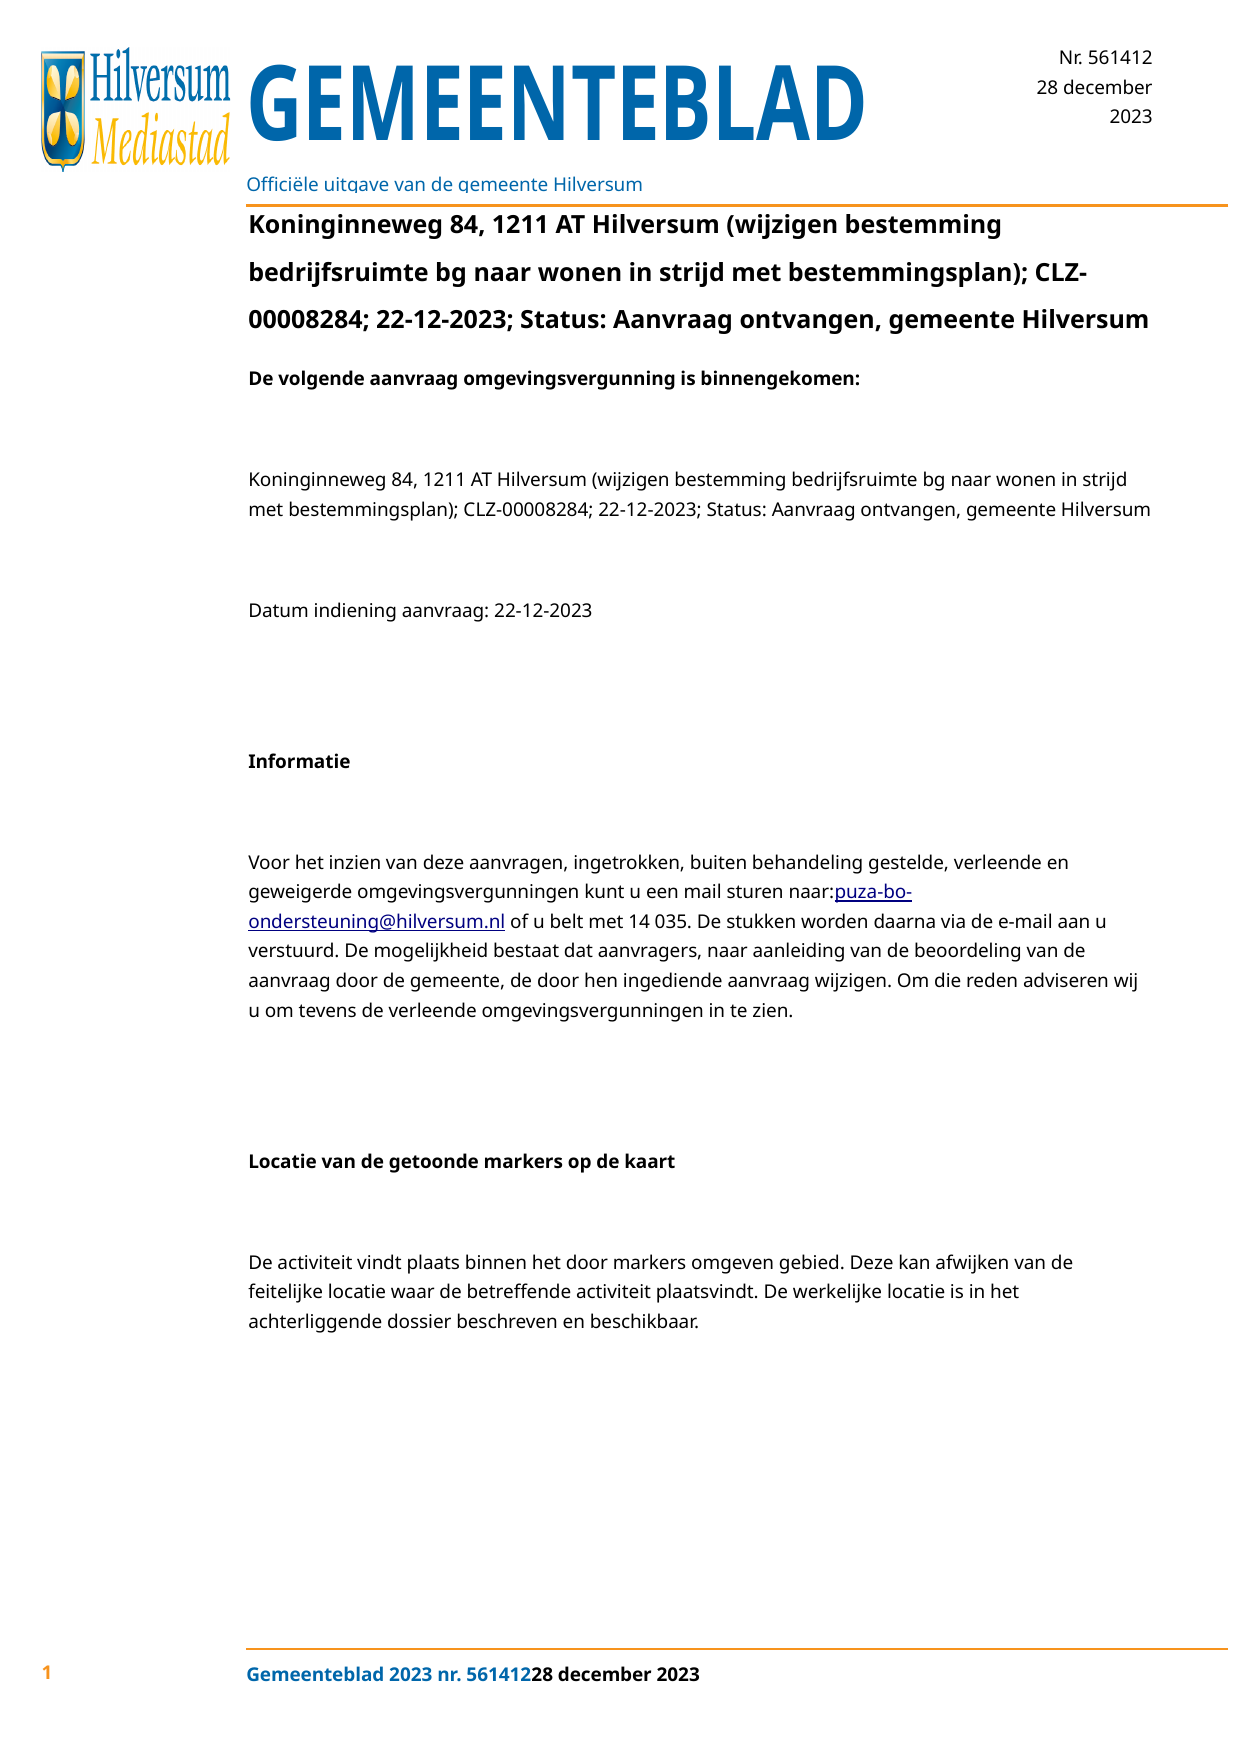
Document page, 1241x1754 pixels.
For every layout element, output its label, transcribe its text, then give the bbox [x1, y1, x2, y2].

text Voor het inzien van deze aanvragen, ingetrokken, buiten behandeling gestelde, verleende en geweigerde omgevingsvergunningen kunt u een mail sturen naar:puza-bo-ondersteuning@hilversum.nl of u belt met 14 035. De stukken worden daarna via de e-mail aan u verstuurd. De mogelijkheid bestaat dat aanvragers, naar aanleiding van de beoordeling van de aanvraag door de gemeente, de door hen ingediende aanvraag wijzigen. Om die reden adviseren wij u om tevens de verleende omgevingsvergunningen in te zien. [248, 849, 1152, 1022]
text Informatie [248, 748, 1152, 774]
text Koninginneweg 84, 1211 AT Hilversum (wijzigen bestemming bedrijfsruimte bg naar wonen in strijd met bestemmingsplan); CLZ-00008284; 22-12-2023; Status: Aanvraag ontvangen, gemeente Hilversum [248, 207, 1152, 336]
text De activiteit vindt plaats binnen het door markers omgeven gebied. Deze kan afwijken van de feitelijke locatie waar de betreffende activiteit plaatsvindt. De werkelijke locatie is in het achterliggende dossier beschreven en beschikbaar. [248, 1249, 1152, 1334]
picture [41, 47, 231, 172]
text Datum indiening aanvraag: 22-12-2023 [248, 597, 1152, 622]
text Koninginneweg 84, 1211 AT Hilversum (wijzigen bestemming bedrijfsruimte bg naar wonen in strijd met bestemmingsplan); CLZ-00008284; 22-12-2023; Status: Aanvraag ontvangen, gemeente Hilversum [248, 466, 1152, 522]
text De volgende aanvraag omgevingsvergunning is binnengekomen: [248, 366, 1152, 391]
text Locatie van de getoonde markers op de kaart [248, 1148, 1152, 1174]
